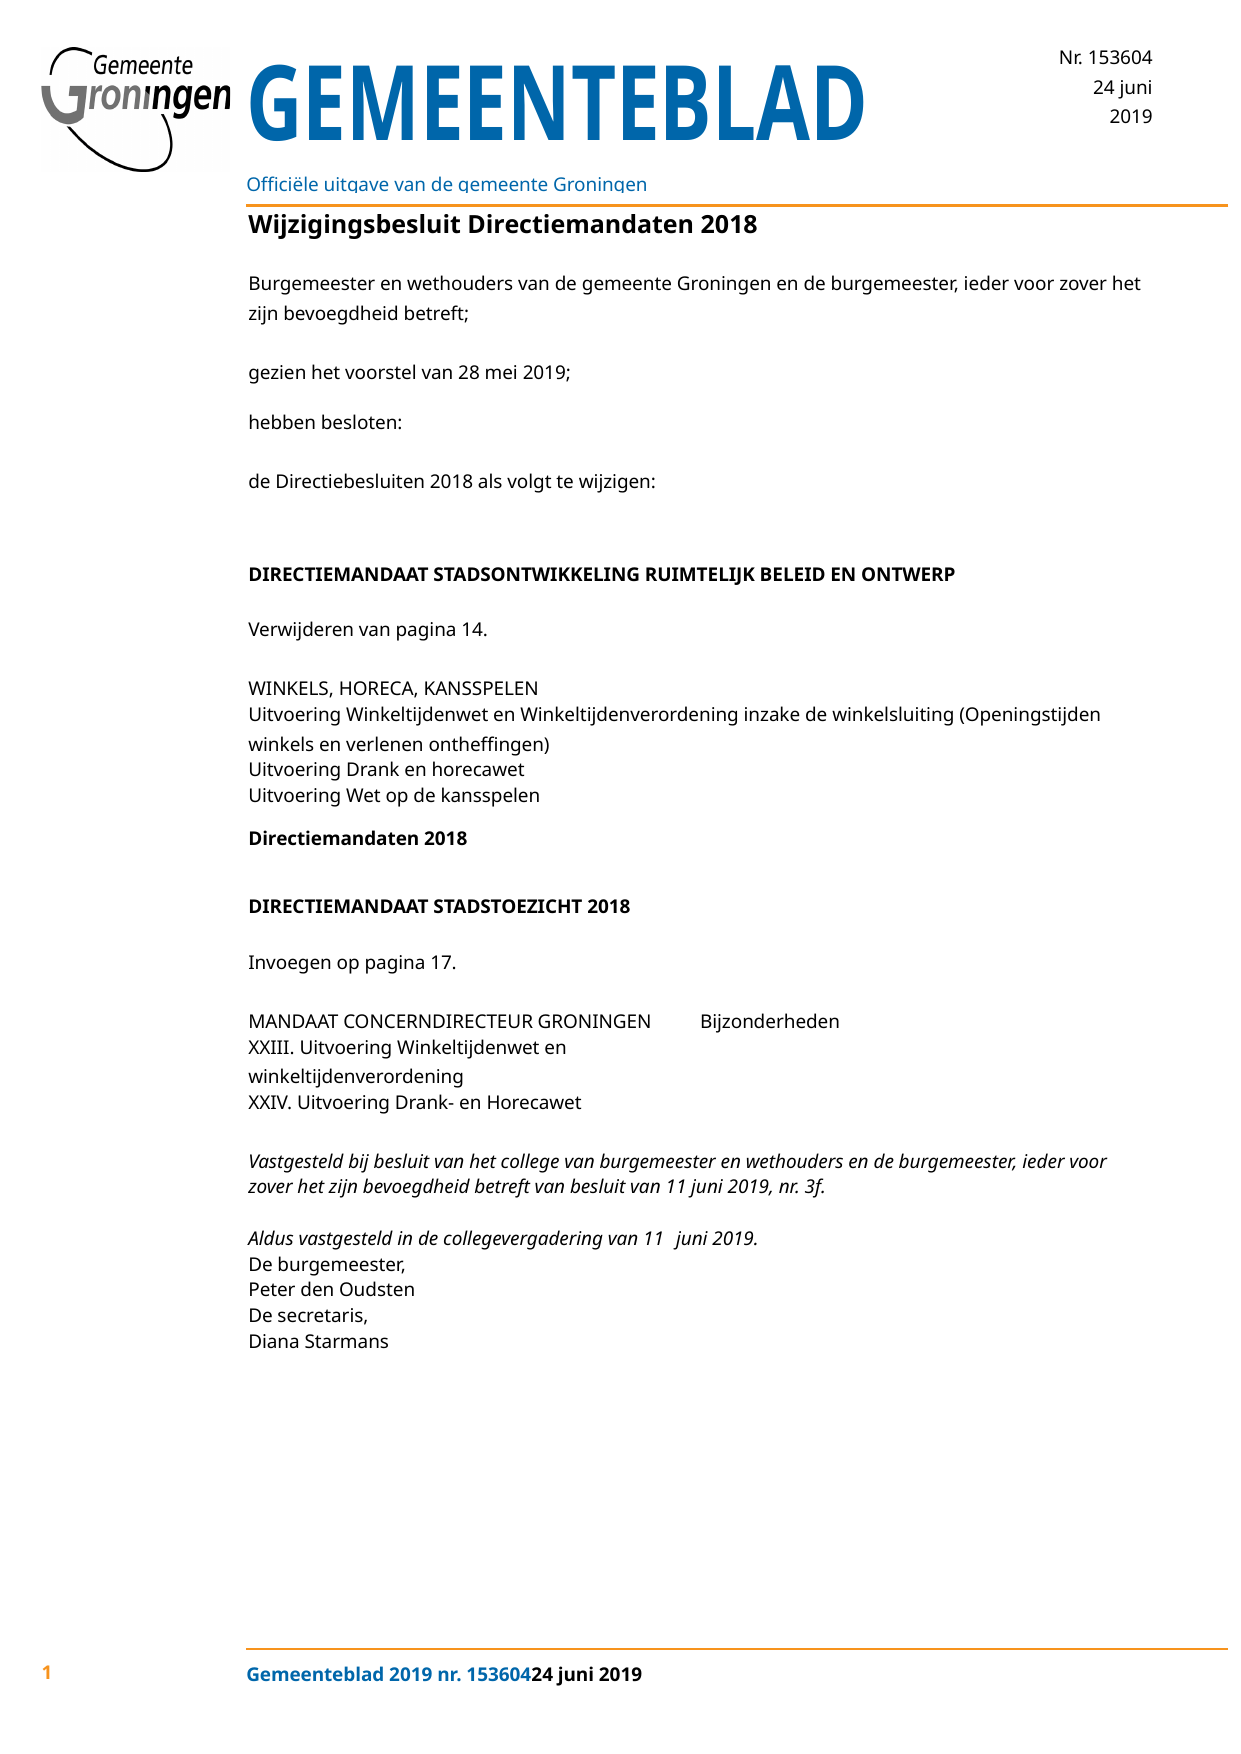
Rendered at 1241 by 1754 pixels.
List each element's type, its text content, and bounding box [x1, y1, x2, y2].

text gezien het voorstel van 28 mei 2019; [248, 359, 1152, 385]
table_cell [700, 1089, 1152, 1115]
table_cell Uitvoering Drank en horecawet [248, 757, 1152, 782]
table_cell Uitvoering Wet op de kansspelen [248, 782, 1152, 808]
text de Directiebesluiten 2018 als volgt te wijzigen: [248, 468, 1152, 494]
text De secretaris, [248, 1302, 1152, 1328]
text DIRECTIEMANDAAT STADSTOEZICHT 2018 [248, 894, 1152, 919]
table_cell [700, 1034, 1152, 1089]
text Burgemeester en wethouders van de gemeente Groningen en de burgemeester, ieder voor zover het zijn bevoegdheid betreft; [248, 270, 1152, 326]
text Diana Starmans [248, 1328, 1152, 1354]
table_cell Uitvoering Winkeltijdenwet en Winkeltijdenverordening inzake de winkelsluiting (Openingstijden winkels en verlenen ontheffingen) [248, 701, 1152, 757]
text De burgemeester, [248, 1251, 1152, 1276]
table_header WINKELS, HORECA, KANSSPELEN [248, 676, 1152, 701]
table_cell XXIII. Uitvoering Winkeltijdenwet en winkeltijdenverordening [248, 1034, 700, 1089]
text Wijzigingsbesluit Directiemandaten 2018 [248, 207, 1152, 241]
text Aldus vastgesteld in de collegevergadering van 11 juni 2019. [248, 1225, 1152, 1251]
table_cell XXIV. Uitvoering Drank- en Horecawet [248, 1089, 700, 1115]
text Peter den Oudsten [248, 1276, 1152, 1302]
text Verwijderen van pagina 14. [248, 616, 1152, 642]
table_header Bijzonderheden [700, 1008, 1152, 1034]
table_header MANDAAT CONCERNDIRECTEUR GRONINGEN [248, 1008, 700, 1034]
text hebben besloten: [248, 409, 1152, 435]
picture [41, 47, 231, 172]
text DIRECTIEMANDAAT STADSONTWIKKELING RUIMTELIJK BELEID EN ONTWERP [248, 561, 1152, 587]
text Invoegen op pagina 17. [248, 949, 1152, 975]
text Directiemandaten 2018 [248, 825, 1152, 851]
text Vastgesteld bij besluit van het college van burgemeester en wethouders en de burgemeester, ieder voor zover het zijn bevoegdheid betreft van besluit van 11 juni 2019, nr. 3f. [248, 1148, 1152, 1199]
